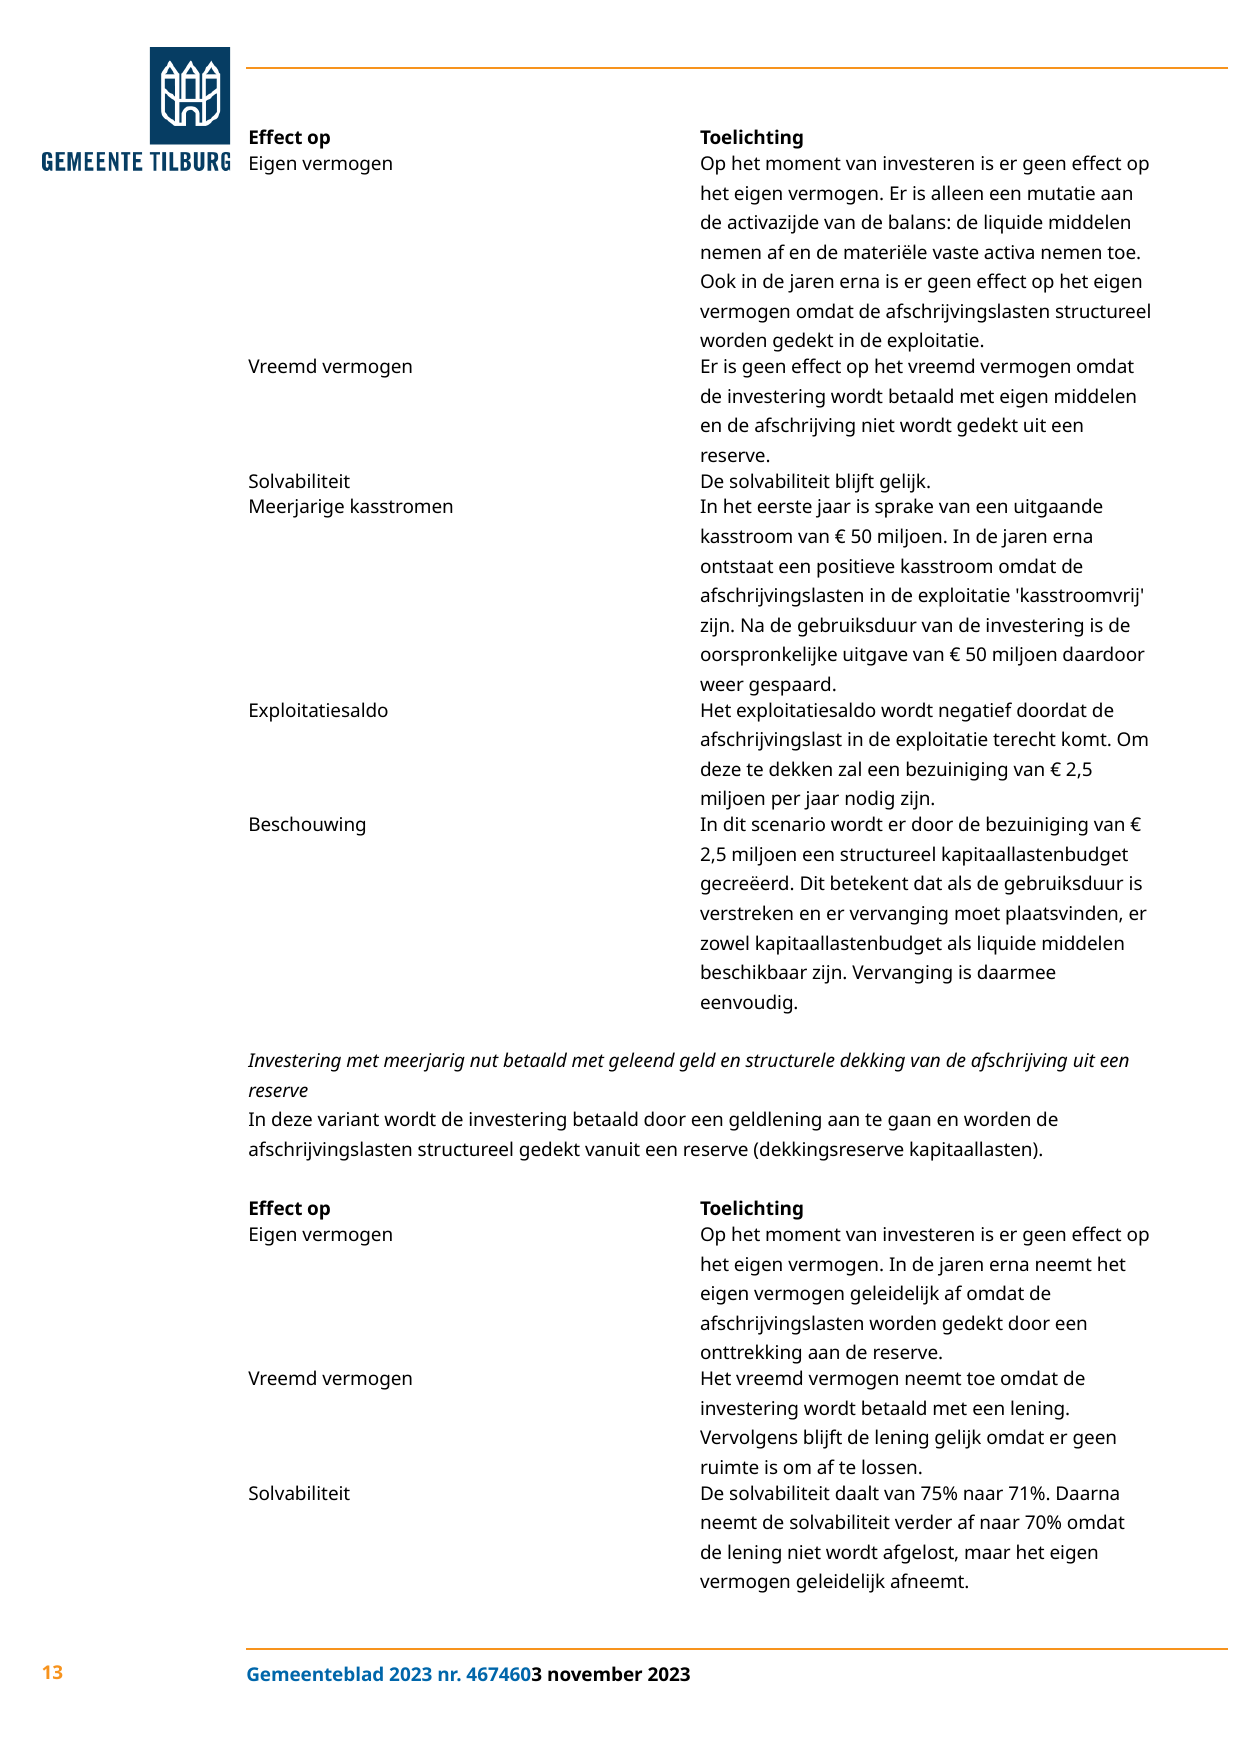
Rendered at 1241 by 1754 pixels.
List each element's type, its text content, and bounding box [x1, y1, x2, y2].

table_header Toelichting [700, 125, 1152, 150]
table_cell Er is geen effect op het vreemd vermogen omdat de investering wordt betaald met eigen middelen en de afschrijving niet wordt gedekt uit een reserve. [700, 354, 1152, 468]
table_header Effect op [248, 125, 700, 150]
table_cell Op het moment van investeren is er geen effect op het eigen vermogen. In de jaren erna neemt het eigen vermogen geleidelijk af omdat de afschrijvingslasten worden gedekt door een onttrekking aan de reserve. [700, 1221, 1152, 1365]
table_cell Het vreemd vermogen neemt toe omdat de investering wordt betaald met een lening. Vervolgens blijft de lening gelijk omdat er geen ruimte is om af te lossen. [700, 1365, 1152, 1480]
text In deze variant wordt de investering betaald door een geldlening aan te gaan en worden de afschrijvingslasten structureel gedekt vanuit een reserve (dekkingsreserve kapitaallasten). [248, 1107, 1152, 1162]
table_cell Vreemd vermogen [248, 1365, 700, 1480]
table_cell De solvabiliteit blijft gelijk. [700, 468, 1152, 494]
table_cell Meerjarige kasstromen [248, 494, 700, 697]
table_header Effect op [248, 1195, 700, 1221]
table_cell In het eerste jaar is sprake van een uitgaande kasstroom van € 50 miljoen. In de jaren erna ontstaat een positieve kasstroom omdat de afschrijvingslasten in de exploitatie 'kasstroomvrij' zijn. Na de gebruiksduur van de investering is de oorspronkelijke uitgave van € 50 miljoen daardoor weer gespaard. [700, 494, 1152, 697]
table_cell Het exploitatiesaldo wordt negatief doordat de afschrijvingslast in de exploitatie terecht komt. Om deze te dekken zal een bezuiniging van € 2,5 miljoen per jaar nodig zijn. [700, 697, 1152, 811]
table_cell Solvabiliteit [248, 1480, 700, 1594]
table_cell De solvabiliteit daalt van 75% naar 71%. Daarna neemt de solvabiliteit verder af naar 70% omdat de lening niet wordt afgelost, maar het eigen vermogen geleidelijk afneemt. [700, 1480, 1152, 1594]
text Investering met meerjarig nut betaald met geleend geld en structurele dekking van de afschrijving uit een reserve [248, 1047, 1152, 1103]
table_cell Vreemd vermogen [248, 354, 700, 468]
table_cell Eigen vermogen [248, 150, 700, 353]
table_cell Eigen vermogen [248, 1221, 700, 1365]
table_cell Beschouwing [248, 811, 700, 1014]
table_cell Solvabiliteit [248, 468, 700, 494]
table_cell Op het moment van investeren is er geen effect op het eigen vermogen. Er is alleen een mutatie aan de activazijde van de balans: de liquide middelen nemen af en de materiële vaste activa nemen toe. Ook in de jaren erna is er geen effect op het eigen vermogen omdat de afschrijvingslasten structureel worden gedekt in de exploitatie. [700, 150, 1152, 353]
table_header Toelichting [700, 1195, 1152, 1221]
table_cell Exploitatiesaldo [248, 697, 700, 811]
picture [41, 47, 231, 172]
table_cell In dit scenario wordt er door de bezuiniging van € 2,5 miljoen een structureel kapitaallastenbudget gecreëerd. Dit betekent dat als de gebruiksduur is verstreken en er vervanging moet plaatsvinden, er zowel kapitaallastenbudget als liquide middelen beschikbaar zijn. Vervanging is daarmee eenvoudig. [700, 811, 1152, 1014]
